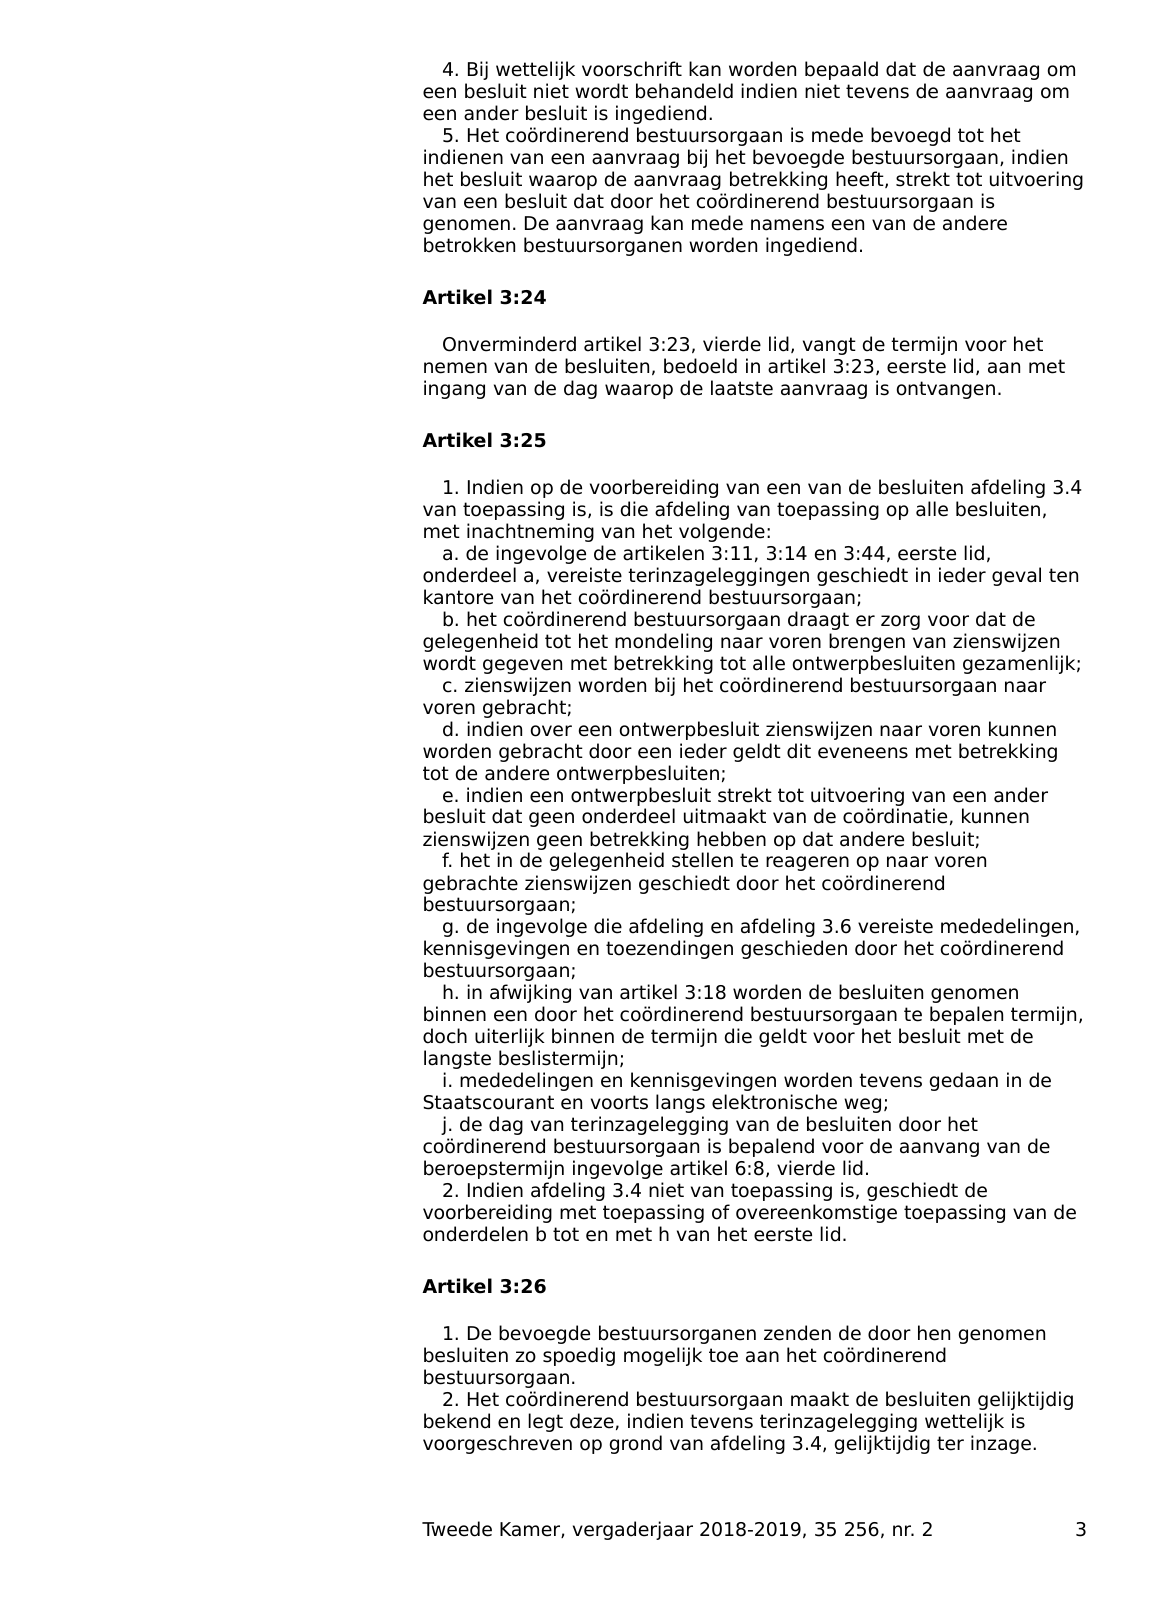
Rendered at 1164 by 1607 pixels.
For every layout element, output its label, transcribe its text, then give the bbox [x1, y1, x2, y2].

subtitle Artikel 3:25 [422, 430, 1087, 452]
text 2. Het coördinerend bestuursorgaan maakt de besluiten gelijktijdig bekend en legt deze, indien tevens terinzagelegging wettelijk is voorgeschreven op grond van afdeling 3.4, gelijktijdig ter inzage. [422, 1389, 1087, 1455]
text i. mededelingen en kennisgevingen worden tevens gedaan in de Staatscourant en voorts langs elektronische weg; [422, 1070, 1087, 1114]
subtitle Artikel 3:26 [422, 1276, 1087, 1298]
text h. in afwijking van artikel 3:18 worden de besluiten genomen binnen een door het coördinerend bestuursorgaan te bepalen termijn, doch uiterlijk binnen de termijn die geldt voor het besluit met de langste beslistermijn; [422, 982, 1087, 1070]
text 1. De bevoegde bestuursorganen zenden de door hen genomen besluiten zo spoedig mogelijk toe aan het coördinerend bestuursorgaan. [422, 1323, 1087, 1389]
text g. de ingevolge die afdeling en afdeling 3.6 vereiste mededelingen, kennisgevingen en toezendingen geschieden door het coördinerend bestuursorgaan; [422, 916, 1087, 982]
text c. zienswijzen worden bij het coördinerend bestuursorgaan naar voren gebracht; [422, 674, 1087, 718]
text 4. Bij wettelijk voorschrift kan worden bepaald dat de aanvraag om een besluit niet wordt behandeld indien niet tevens de aanvraag om een ander besluit is ingediend. [422, 59, 1087, 125]
text Onverminderd artikel 3:23, vierde lid, vangt de termijn voor het nemen van de besluiten, bedoeld in artikel 3:23, eerste lid, aan met ingang van de dag waarop de laatste aanvraag is ontvangen. [422, 334, 1087, 400]
subtitle Artikel 3:24 [422, 287, 1087, 309]
text 2. Indien afdeling 3.4 niet van toepassing is, geschiedt de voorbereiding met toepassing of overeenkomstige toepassing van de onderdelen b tot en met h van het eerste lid. [422, 1180, 1087, 1246]
text f. het in de gelegenheid stellen te reageren op naar voren gebrachte zienswijzen geschiedt door het coördinerend bestuursorgaan; [422, 850, 1087, 916]
text 1. Indien op de voorbereiding van een van de besluiten afdeling 3.4 van toepassing is, is die afdeling van toepassing op alle besluiten, met inachtneming van het volgende: [422, 477, 1087, 543]
text e. indien een ontwerpbesluit strekt tot uitvoering van een ander besluit dat geen onderdeel uitmaakt van de coördinatie, kunnen zienswijzen geen betrekking hebben op dat andere besluit; [422, 784, 1087, 850]
text b. het coördinerend bestuursorgaan draagt er zorg voor dat de gelegenheid tot het mondeling naar voren brengen van zienswijzen wordt gegeven met betrekking tot alle ontwerpbesluiten gezamenlijk; [422, 609, 1087, 674]
text 5. Het coördinerend bestuursorgaan is mede bevoegd tot het indienen van een aanvraag bij het bevoegde bestuursorgaan, indien het besluit waarop de aanvraag betrekking heeft, strekt tot uitvoering van een besluit dat door het coördinerend bestuursorgaan is genomen. De aanvraag kan mede namens een van de andere betrokken bestuursorganen worden ingediend. [422, 125, 1087, 257]
text d. indien over een ontwerpbesluit zienswijzen naar voren kunnen worden gebracht door een ieder geldt dit eveneens met betrekking tot de andere ontwerpbesluiten; [422, 718, 1087, 784]
text a. de ingevolge de artikelen 3:11, 3:14 en 3:44, eerste lid, onderdeel a, vereiste terinzageleggingen geschiedt in ieder geval ten kantore van het coördinerend bestuursorgaan; [422, 543, 1087, 609]
text j. de dag van terinzagelegging van de besluiten door het coördinerend bestuursorgaan is bepalend voor de aanvang van de beroepstermijn ingevolge artikel 6:8, vierde lid. [422, 1114, 1087, 1180]
